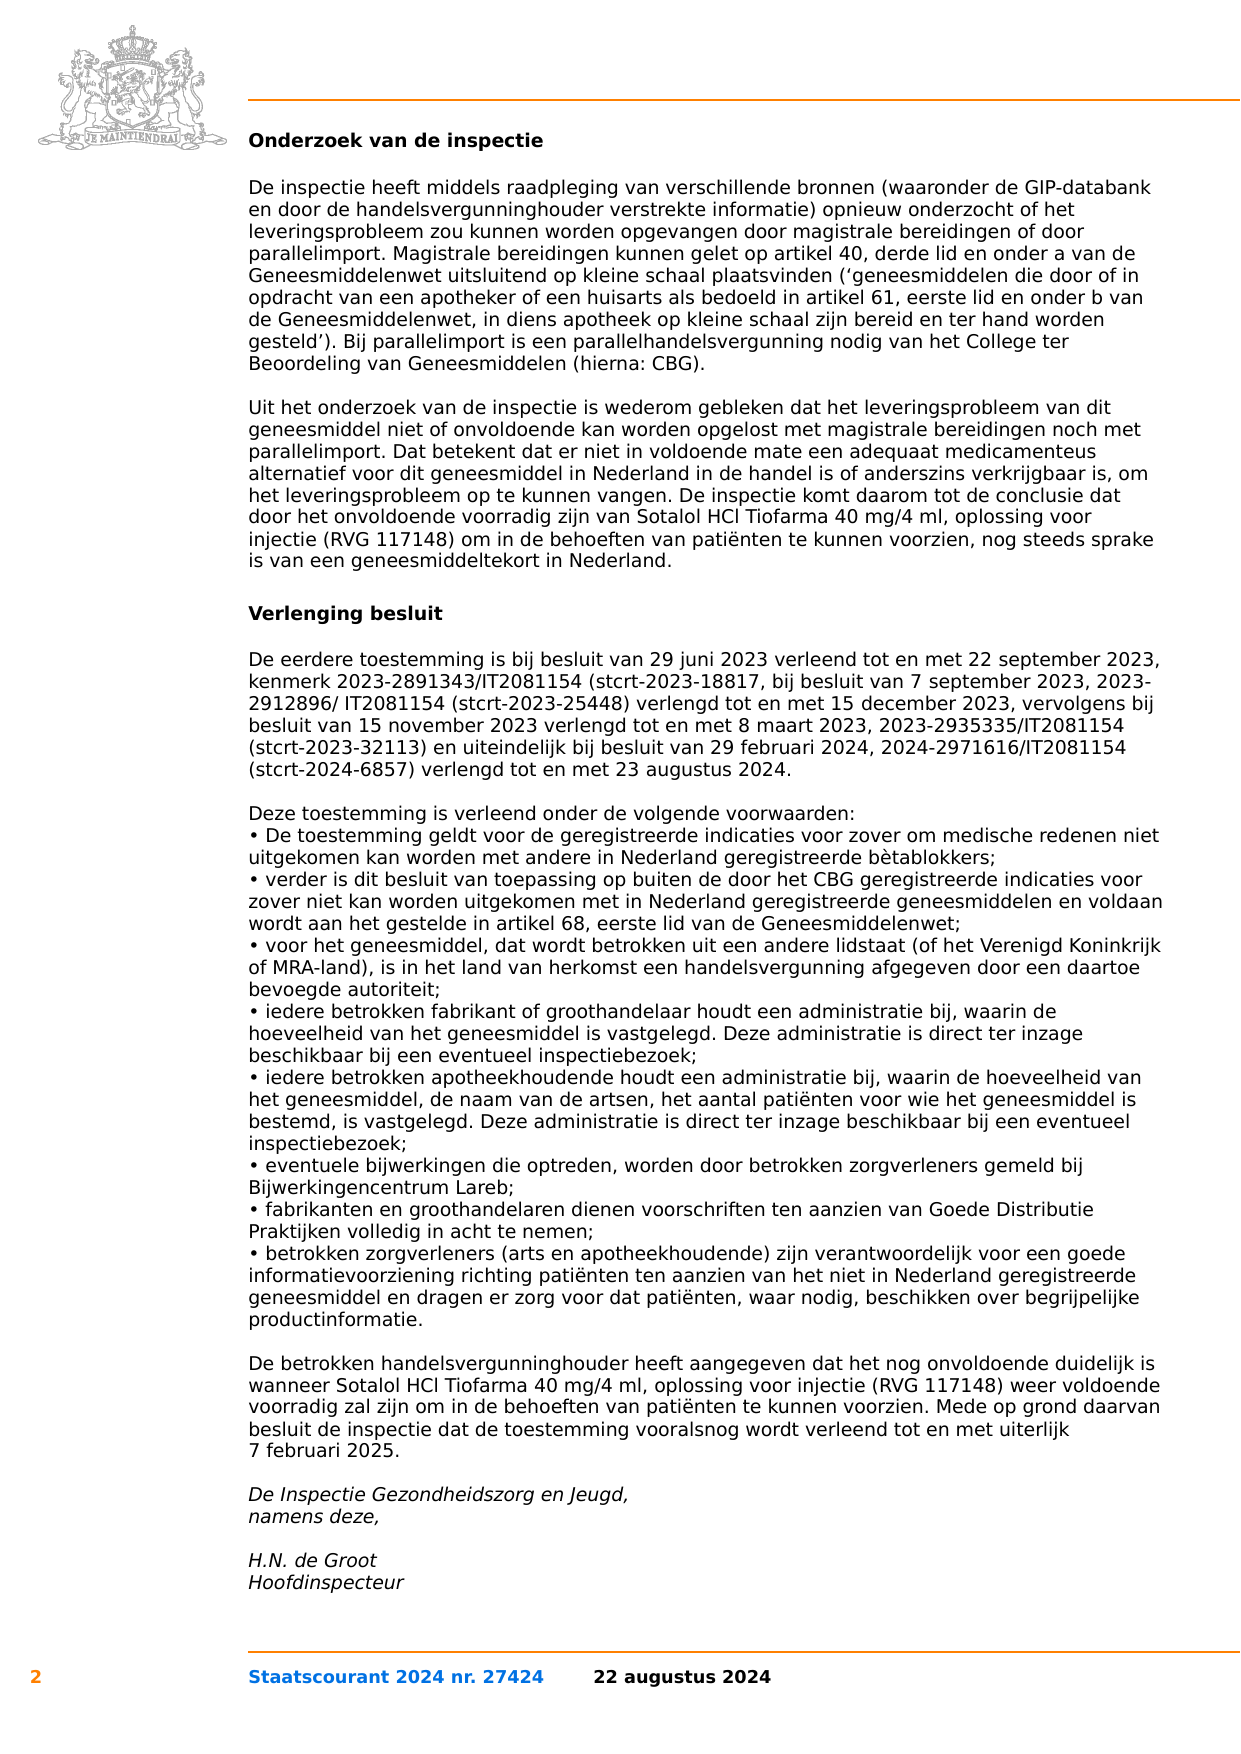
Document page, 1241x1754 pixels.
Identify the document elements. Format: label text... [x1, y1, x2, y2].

text • voor het geneesmiddel, dat wordt betrokken uit een andere lidstaat (of het Verenigd Koninkrijk of MRA-land), is in het land van herkomst een handelsvergunning afgegeven door een daartoe bevoegde autoriteit; [248, 935, 1163, 1001]
text • De toestemming geldt voor de geregistreerde indicaties voor zover om medische redenen niet uitgekomen kan worden met andere in Nederland geregistreerde bètablokkers; [248, 825, 1163, 869]
picture [38, 25, 227, 150]
subtitle Verlenging besluit [248, 602, 1163, 624]
text De inspectie heeft middels raadpleging van verschillende bronnen (waaronder de GIP-databank en door de handelsvergunninghouder verstrekte informatie) opnieuw onderzocht of het leveringsprobleem zou kunnen worden opgevangen door magistrale bereidingen of door parallelimport. Magistrale bereidingen kunnen gelet op artikel 40, derde lid en onder a van de Geneesmiddelenwet uitsluitend op kleine schaal plaatsvinden (‘geneesmiddelen die door of in opdracht van een apotheker of een huisarts als bedoeld in artikel 61, eerste lid en onder b van de Geneesmiddelenwet, in diens apotheek op kleine schaal zijn bereid en ter hand worden gesteld’). Bij parallelimport is een parallelhandelsvergunning nodig van het College ter Beoordeling van Geneesmiddelen (hierna: CBG). [248, 177, 1163, 375]
subtitle Onderzoek van de inspectie [248, 130, 1163, 152]
text • iedere betrokken fabrikant of groothandelaar houdt een administratie bij, waarin de hoeveelheid van het geneesmiddel is vastgelegd. Deze administratie is direct ter inzage beschikbaar bij een eventueel inspectiebezoek; [248, 1001, 1163, 1067]
text Uit het onderzoek van de inspectie is wederom gebleken dat het leveringsprobleem van dit geneesmiddel niet of onvoldoende kan worden opgelost met magistrale bereidingen noch met parallelimport. Dat betekent dat er niet in voldoende mate een adequaat medicamenteus alternatief voor dit geneesmiddel in Nederland in de handel is of anderszins verkrijgbaar is, om het leveringsprobleem op te kunnen vangen. De inspectie komt daarom tot de conclusie dat door het onvoldoende voorradig zijn van Sotalol HCl Tiofarma 40 mg/4 ml, oplossing voor injectie (RVG 117148) om in de behoeften van patiënten te kunnen voorzien, nog steeds sprake is van een geneesmiddeltekort in Nederland. [248, 397, 1163, 572]
text De eerdere toestemming is bij besluit van 29 juni 2023 verleend tot en met 22 september 2023, kenmerk 2023-2891343/IT2081154 (stcrt-2023-18817, bij besluit van 7 september 2023, 2023-2912896/ IT2081154 (stcrt-2023-25448) verlengd tot en met 15 december 2023, vervolgens bij besluit van 15 november 2023 verlengd tot en met 8 maart 2023, 2023-2935335/IT2081154 (stcrt-2023-32113) en uiteindelijk bij besluit van 29 februari 2024, 2024-2971616/IT2081154 (stcrt-2024-6857) verlengd tot en met 23 augustus 2024. [248, 649, 1163, 781]
text • betrokken zorgverleners (arts en apotheekhoudende) zijn verantwoordelijk voor een goede informatievoorziening richting patiënten ten aanzien van het niet in Nederland geregistreerde geneesmiddel en dragen er zorg voor dat patiënten, waar nodig, beschikken over begrijpelijke productinformatie. [248, 1243, 1163, 1331]
text • eventuele bijwerkingen die optreden, worden door betrokken zorgverleners gemeld bij Bijwerkingencentrum Lareb; [248, 1155, 1163, 1199]
text De betrokken handelsvergunninghouder heeft aangegeven dat het nog onvoldoende duidelijk is wanneer Sotalol HCl Tiofarma 40 mg/4 ml, oplossing voor injectie (RVG 117148) weer voldoende voorradig zal zijn om in de behoeften van patiënten te kunnen voorzien. Mede op grond daarvan besluit de inspectie dat de toestemming vooralsnog wordt verleend tot en met uiterlijk 7 februari 2025. [248, 1352, 1163, 1462]
text De Inspectie Gezondheidszorg en Jeugd, namens deze, H.N. de Groot Hoofdinspecteur [248, 1484, 1163, 1594]
text • verder is dit besluit van toepassing op buiten de door het CBG geregistreerde indicaties voor zover niet kan worden uitgekomen met in Nederland geregistreerde geneesmiddelen en voldaan wordt aan het gestelde in artikel 68, eerste lid van de Geneesmiddelenwet; [248, 869, 1163, 935]
text • iedere betrokken apotheekhoudende houdt een administratie bij, waarin de hoeveelheid van het geneesmiddel, de naam van de artsen, het aantal patiënten voor wie het geneesmiddel is bestemd, is vastgelegd. Deze administratie is direct ter inzage beschikbaar bij een eventueel inspectiebezoek; [248, 1067, 1163, 1155]
text • fabrikanten en groothandelaren dienen voorschriften ten aanzien van Goede Distributie Praktijken volledig in acht te nemen; [248, 1199, 1163, 1243]
text Deze toestemming is verleend onder de volgende voorwaarden: [248, 803, 1163, 825]
